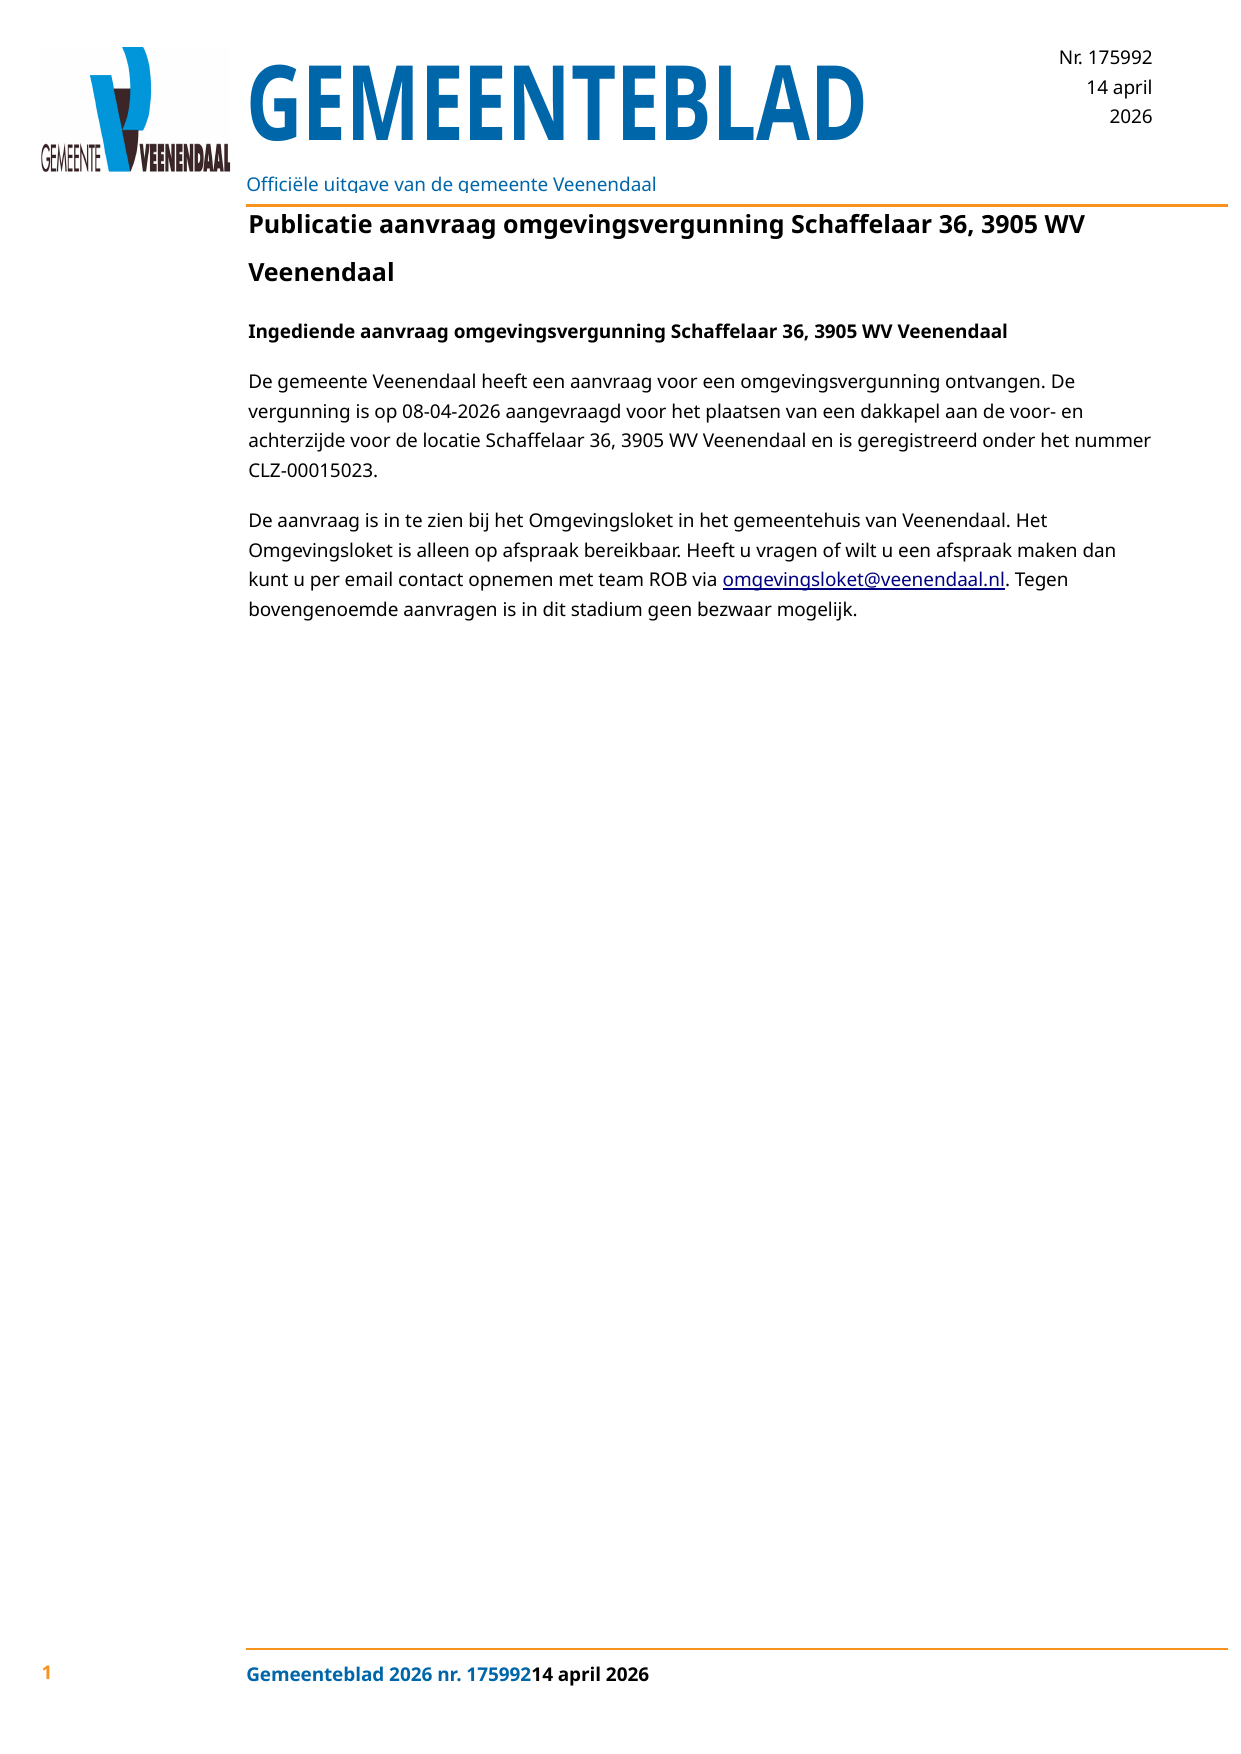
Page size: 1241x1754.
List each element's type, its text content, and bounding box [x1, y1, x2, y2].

text Publicatie aanvraag omgevingsvergunning Schaffelaar 36, 3905 WV Veenendaal [248, 207, 1152, 288]
text De aanvraag is in te zien bij het Omgevingsloket in het gemeentehuis van Veenendaal. Het Omgevingsloket is alleen op afspraak bereikbaar. Heeft u vragen of wilt u een afspraak maken dan kunt u per email contact opnemen met team ROB via omgevingsloket@veenendaal.nl. Tegen bovengenoemde aanvragen is in dit stadium geen bezwaar mogelijk. [248, 507, 1152, 622]
picture [123, 47, 231, 172]
text Ingediende aanvraag omgevingsvergunning Schaffelaar 36, 3905 WV Veenendaal [248, 318, 1152, 344]
text De gemeente Veenendaal heeft een aanvraag voor een omgevingsvergunning ontvangen. De vergunning is op 08-04-2026 aangevraagd voor het plaatsen van een dakkapel aan de voor- en achterzijde voor de locatie Schaffelaar 36, 3905 WV Veenendaal en is geregistreerd onder het nummer CLZ-00015023. [248, 368, 1152, 483]
picture [41, 47, 130, 172]
